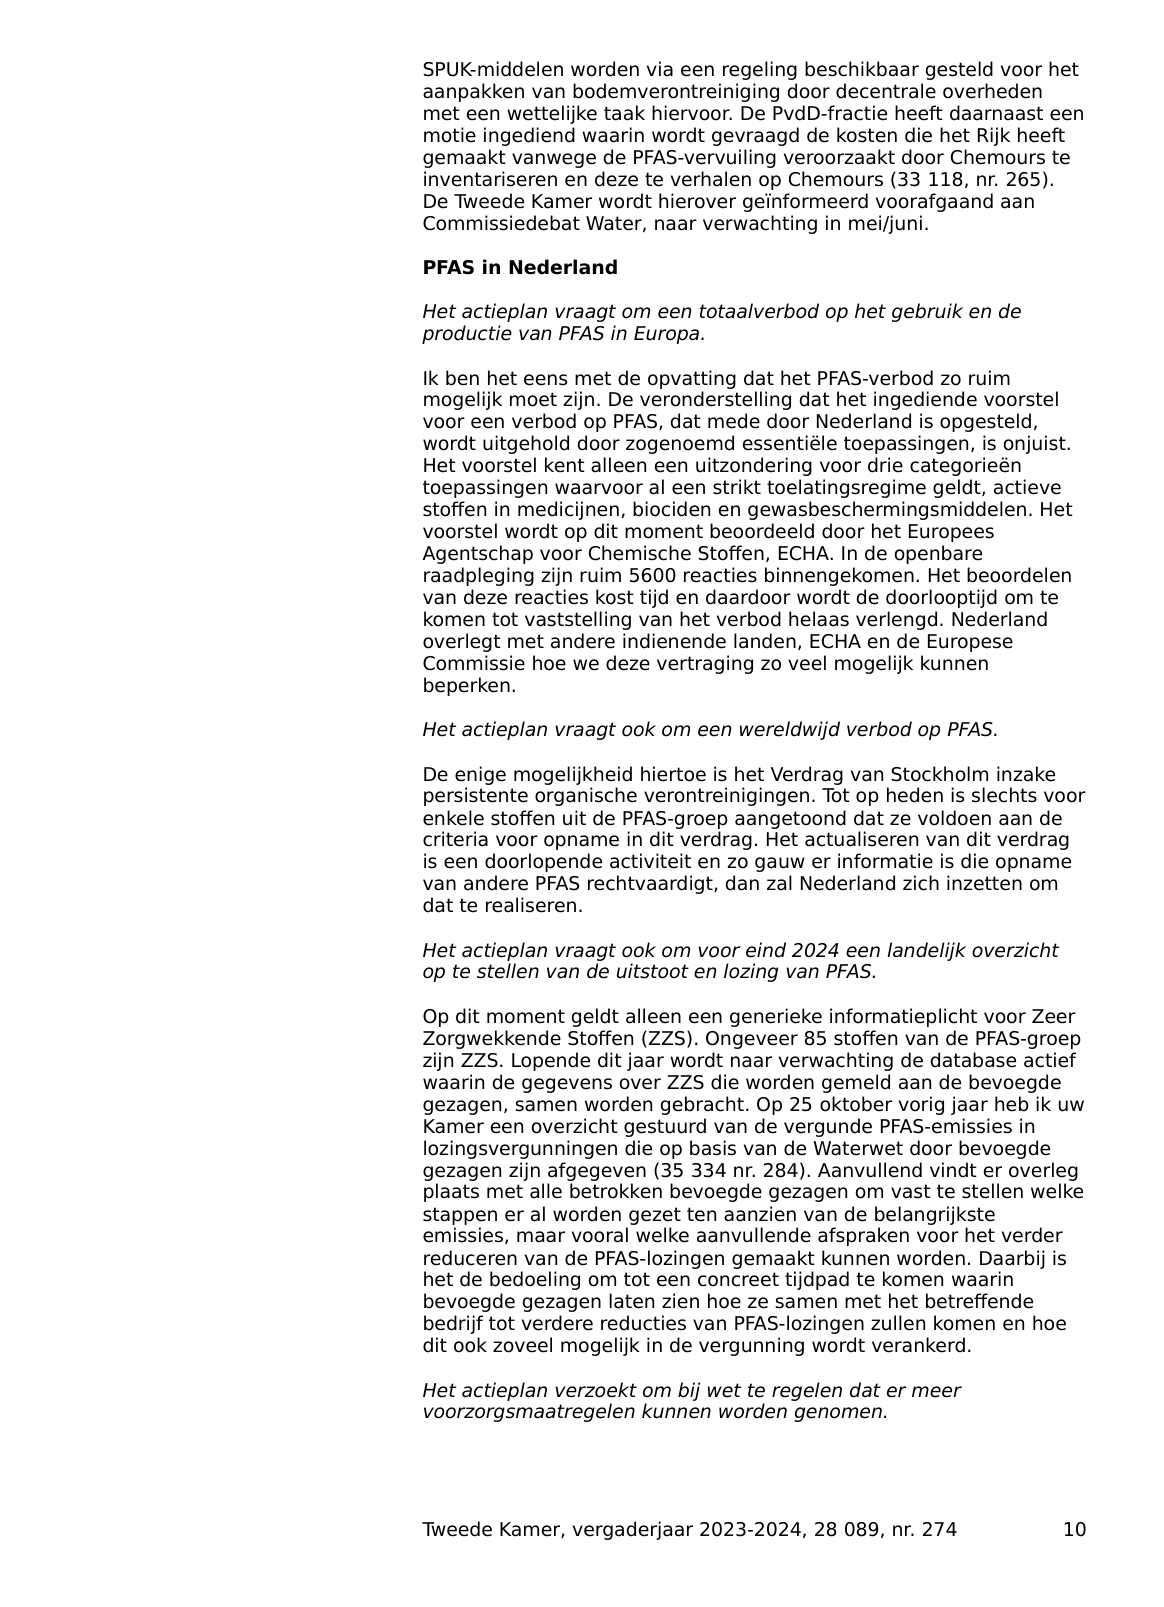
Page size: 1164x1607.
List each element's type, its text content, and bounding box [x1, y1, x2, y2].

text SPUK-middelen worden via een regeling beschikbaar gesteld voor het aanpakken van bodemverontreiniging door decentrale overheden met een wettelijke taak hiervoor. De PvdD-fractie heeft daarnaast een motie ingediend waarin wordt gevraagd de kosten die het Rijk heeft gemaakt vanwege de PFAS-vervuiling veroorzaakt door Chemours te inventariseren en deze te verhalen op Chemours (33 118, nr. 265). De Tweede Kamer wordt hierover geïnformeerd voorafgaand aan Commissiedebat Water, naar verwachting in mei/juni. [422, 59, 1087, 235]
text Het actieplan vraagt om een totaalverbod op het gebruik en de productie van PFAS in Europa. [422, 301, 1087, 345]
text Het actieplan vraagt ook om een wereldwijd verbod op PFAS. [422, 719, 1087, 741]
text Op dit moment geldt alleen een generieke informatieplicht voor Zeer Zorgwekkende Stoffen (ZZS). Ongeveer 85 stoffen van de PFAS-groep zijn ZZS. Lopende dit jaar wordt naar verwachting de database actief waarin de gegevens over ZZS die worden gemeld aan de bevoegde gezagen, samen worden gebracht. Op 25 oktober vorig jaar heb ik uw Kamer een overzicht gestuurd van de vergunde PFAS-emissies in lozingsvergunningen die op basis van de Waterwet door bevoegde gezagen zijn afgegeven (35 334 nr. 284). Aanvullend vindt er overleg plaats met alle betrokken bevoegde gezagen om vast te stellen welke stappen er al worden gezet ten aanzien van de belangrijkste emissies, maar vooral welke aanvullende afspraken voor het verder reduceren van de PFAS-lozingen gemaakt kunnen worden. Daarbij is het de bedoeling om tot een concreet tijdpad te komen waarin bevoegde gezagen laten zien hoe ze samen met het betreffende bedrijf tot verdere reducties van PFAS-lozingen zullen komen en hoe dit ook zoveel mogelijk in de vergunning wordt verankerd. [422, 1006, 1087, 1357]
subtitle PFAS in Nederland [422, 257, 1087, 279]
text Ik ben het eens met de opvatting dat het PFAS-verbod zo ruim mogelijk moet zijn. De veronderstelling dat het ingediende voorstel voor een verbod op PFAS, dat mede door Nederland is opgesteld, wordt uitgehold door zogenoemd essentiële toepassingen, is onjuist. Het voorstel kent alleen een uitzondering voor drie categorieën toepassingen waarvoor al een strikt toelatingsregime geldt, actieve stoffen in medicijnen, biociden en gewasbeschermingsmiddelen. Het voorstel wordt op dit moment beoordeeld door het Europees Agentschap voor Chemische Stoffen, ECHA. In de openbare raadpleging zijn ruim 5600 reacties binnengekomen. Het beoordelen van deze reacties kost tijd en daardoor wordt de doorlooptijd om te komen tot vaststelling van het verbod helaas verlengd. Nederland overlegt met andere indienende landen, ECHA en de Europese Commissie hoe we deze vertraging zo veel mogelijk kunnen beperken. [422, 367, 1087, 697]
text Het actieplan vraagt ook om voor eind 2024 een landelijk overzicht op te stellen van de uitstoot en lozing van PFAS. [422, 939, 1087, 983]
text De enige mogelijkheid hiertoe is het Verdrag van Stockholm inzake persistente organische verontreinigingen. Tot op heden is slechts voor enkele stoffen uit de PFAS-groep aangetoond dat ze voldoen aan de criteria voor opname in dit verdrag. Het actualiseren van dit verdrag is een doorlopende activiteit en zo gauw er informatie is die opname van andere PFAS rechtvaardigt, dan zal Nederland zich inzetten om dat te realiseren. [422, 763, 1087, 917]
text Het actieplan verzoekt om bij wet te regelen dat er meer voorzorgsmaatregelen kunnen worden genomen. [422, 1379, 1087, 1423]
